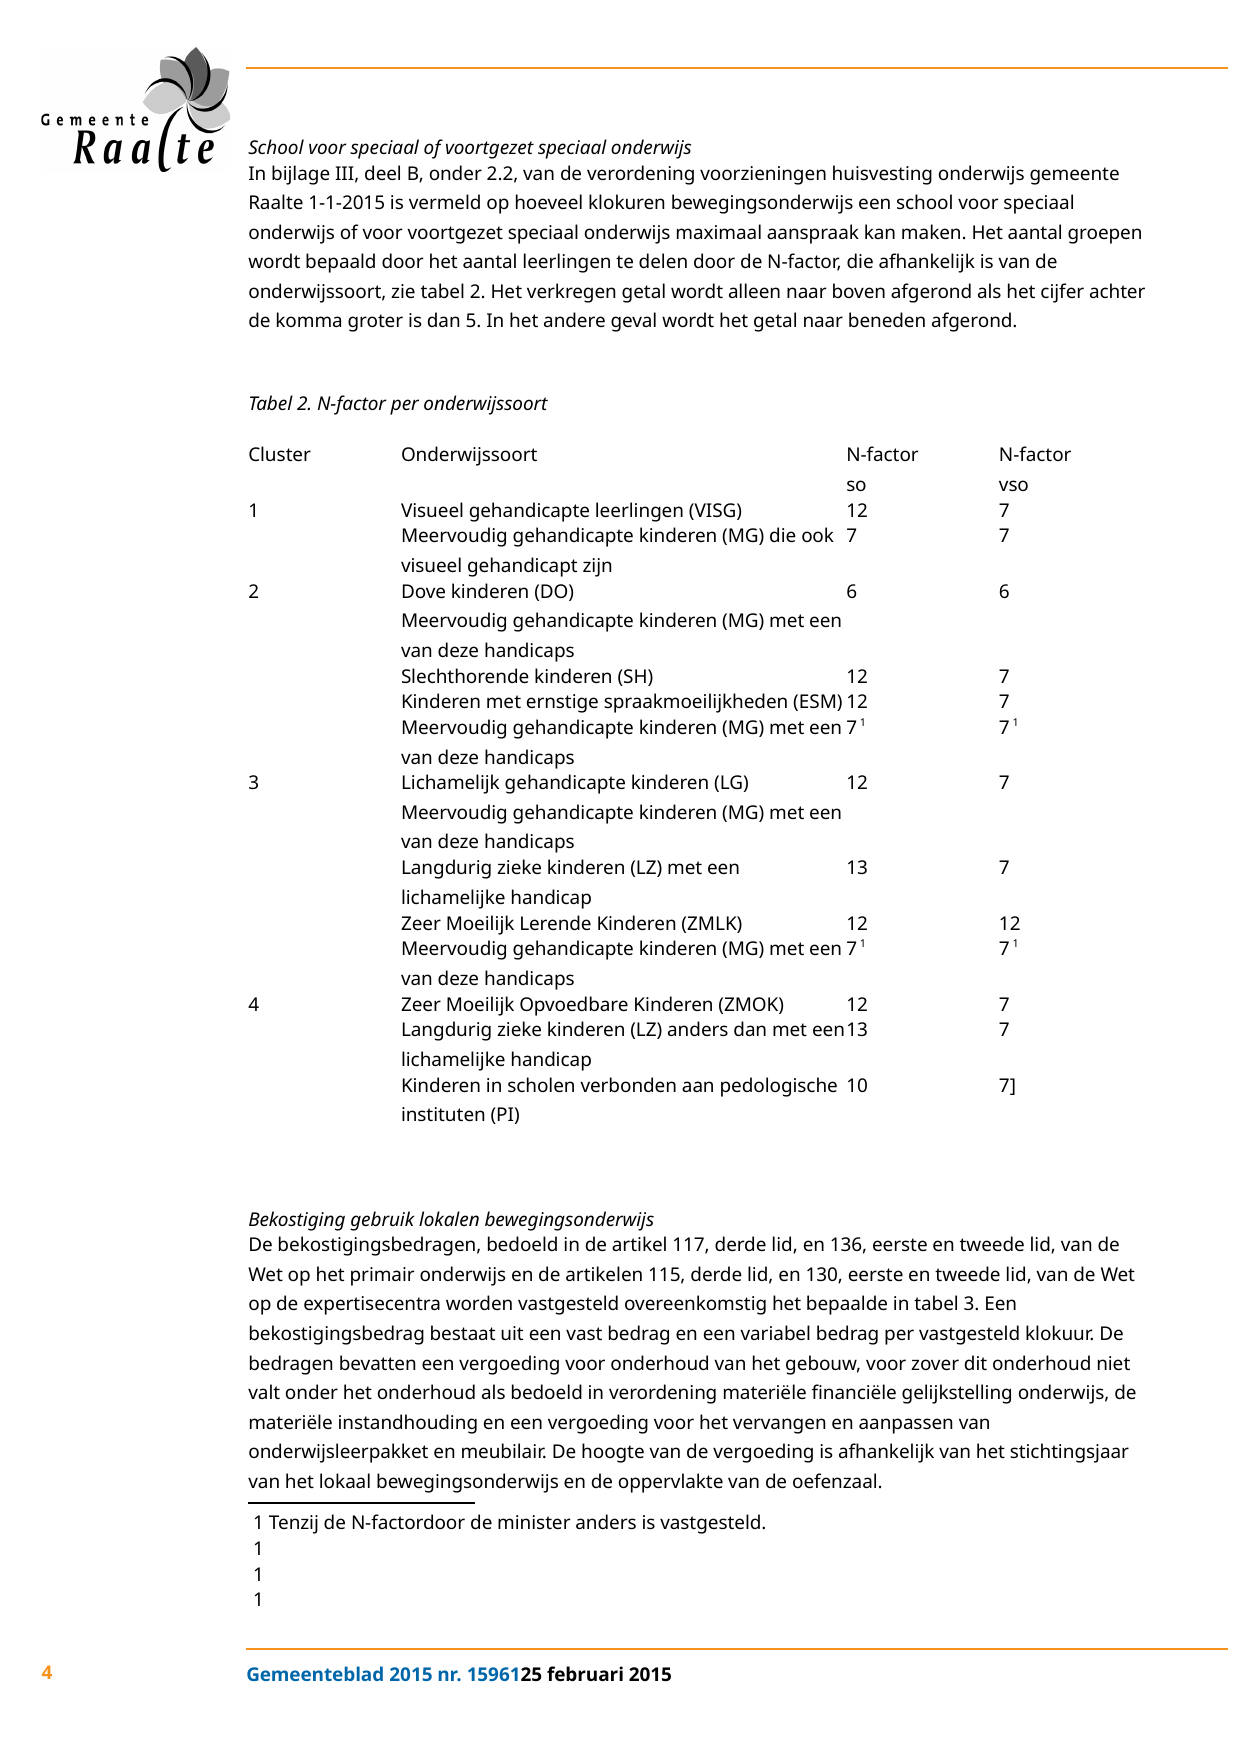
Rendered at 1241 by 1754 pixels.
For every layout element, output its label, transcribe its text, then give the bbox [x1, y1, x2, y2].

table_header N-factor vso [999, 442, 1152, 497]
table_cell Dove kinderen (DO) Meervoudig gehandicapte kinderen (MG) met een van deze handicaps [401, 578, 846, 663]
table_cell [248, 663, 401, 688]
table_cell 12 [846, 663, 999, 688]
table_cell Zeer Moeilijk Opvoedbare Kinderen (ZMOK) [401, 991, 846, 1017]
table_cell 7 [999, 663, 1152, 688]
table_cell Lichamelijk gehandicapte kinderen (LG) Meervoudig gehandicapte kinderen (MG) met een van deze handicaps [401, 770, 846, 854]
table_cell 7 [999, 1017, 1152, 1072]
table_cell 7 [999, 991, 1152, 1017]
table_cell 13 [846, 855, 999, 910]
table_cell 2 [248, 578, 401, 663]
table_header N-factor so [846, 442, 999, 497]
table_cell 7 [999, 855, 1152, 910]
table_cell Langdurig zieke kinderen (LZ) anders dan met een lichamelijke handicap [401, 1017, 846, 1072]
table_cell 3 [248, 770, 401, 854]
table_cell Kinderen met ernstige spraakmoeilijkheden (ESM) [401, 689, 846, 714]
table_cell 1 [248, 497, 401, 523]
table_cell [248, 1072, 401, 1127]
table_cell 7 [846, 936, 999, 991]
table_cell 7 [999, 714, 1152, 769]
table_cell 13 [846, 1017, 999, 1072]
table_cell 12 [846, 497, 999, 523]
table_cell 12 [846, 689, 999, 714]
table_header Onderwijssoort [401, 442, 846, 497]
text Tabel 2. N-factor per onderwijssoort [248, 390, 1152, 416]
table_cell 7 [999, 936, 1152, 991]
text De bekostigingsbedragen, bedoeld in de artikel 117, derde lid, en 136, eerste en tweede lid, van de Wet op het primair onderwijs en de artikelen 115, derde lid, en 130, eerste en tweede lid, van de Wet op de expertisecentra worden vastgesteld overeenkomstig het bepaalde in tabel 3. Een bekostigingsbedrag bestaat uit een vast bedrag en een variabel bedrag per vastgesteld klokuur. De bedragen bevatten een vergoeding voor onderhoud van het gebouw, voor zover dit onderhoud niet valt onder het onderhoud als bedoeld in verordening materiële financiële gelijkstelling onderwijs, de materiële instandhouding en een vergoeding voor het vervangen en aanpassen van onderwijsleerpakket en meubilair. De hoogte van de vergoeding is afhankelijk van het stichtingsjaar van het lokaal bewegingsonderwijs en de oppervlakte van de oefenzaal. [248, 1231, 1152, 1494]
table_cell 7 [999, 689, 1152, 714]
table_cell [248, 689, 401, 714]
table_cell 7] [999, 1072, 1152, 1127]
table_cell 6 [846, 578, 999, 663]
table_header Cluster [248, 442, 401, 497]
table_cell 7 [846, 714, 999, 769]
table_cell [248, 855, 401, 910]
table_cell Slechthorende kinderen (SH) [401, 663, 846, 688]
table_cell Visueel gehandicapte leerlingen (VISG) [401, 497, 846, 523]
table_cell Meervoudig gehandicapte kinderen (MG) met een van deze handicaps [401, 714, 846, 769]
table_cell Kinderen in scholen verbonden aan pedologische instituten (PI) [401, 1072, 846, 1127]
table_cell [248, 1017, 401, 1072]
table_cell Langdurig zieke kinderen (LZ) met een lichamelijke handicap [401, 855, 846, 910]
table_cell Zeer Moeilijk Lerende Kinderen (ZMLK) [401, 910, 846, 936]
table_cell Meervoudig gehandicapte kinderen (MG) met een van deze handicaps [401, 936, 846, 991]
table_cell 7 [999, 497, 1152, 523]
table_cell 10 [846, 1072, 999, 1127]
table_cell 12 [846, 770, 999, 854]
table_cell Meervoudig gehandicapte kinderen (MG) die ook visueel gehandicapt zijn [401, 523, 846, 578]
text Bekostiging gebruik lokalen bewegingsonderwijs [248, 1206, 1152, 1231]
table_cell 7 [999, 523, 1152, 578]
table_cell 12 [846, 991, 999, 1017]
table_cell 7 [846, 523, 999, 578]
picture [41, 47, 231, 172]
table_cell 7 [999, 770, 1152, 854]
table_cell 12 [999, 910, 1152, 936]
text School voor speciaal of voortgezet speciaal onderwijs [248, 134, 1152, 160]
text In bijlage III, deel B, onder 2.2, van de verordening voorzieningen huisvesting onderwijs gemeente Raalte 1-1-2015 is vermeld op hoeveel klokuren bewegingsonderwijs een school voor speciaal onderwijs of voor voortgezet speciaal onderwijs maximaal aanspraak kan maken. Het aantal groepen wordt bepaald door het aantal leerlingen te delen door de N-factor, die afhankelijk is van de onderwijssoort, zie tabel 2. Het verkregen getal wordt alleen naar boven afgerond als het cijfer achter de komma groter is dan 5. In het andere geval wordt het getal naar beneden afgerond. [248, 160, 1152, 333]
table_cell 12 [846, 910, 999, 936]
table_cell 6 [999, 578, 1152, 663]
table_cell [248, 936, 401, 991]
table_cell [248, 910, 401, 936]
table_cell [248, 523, 401, 578]
table_cell 4 [248, 991, 401, 1017]
table_cell [248, 714, 401, 769]
